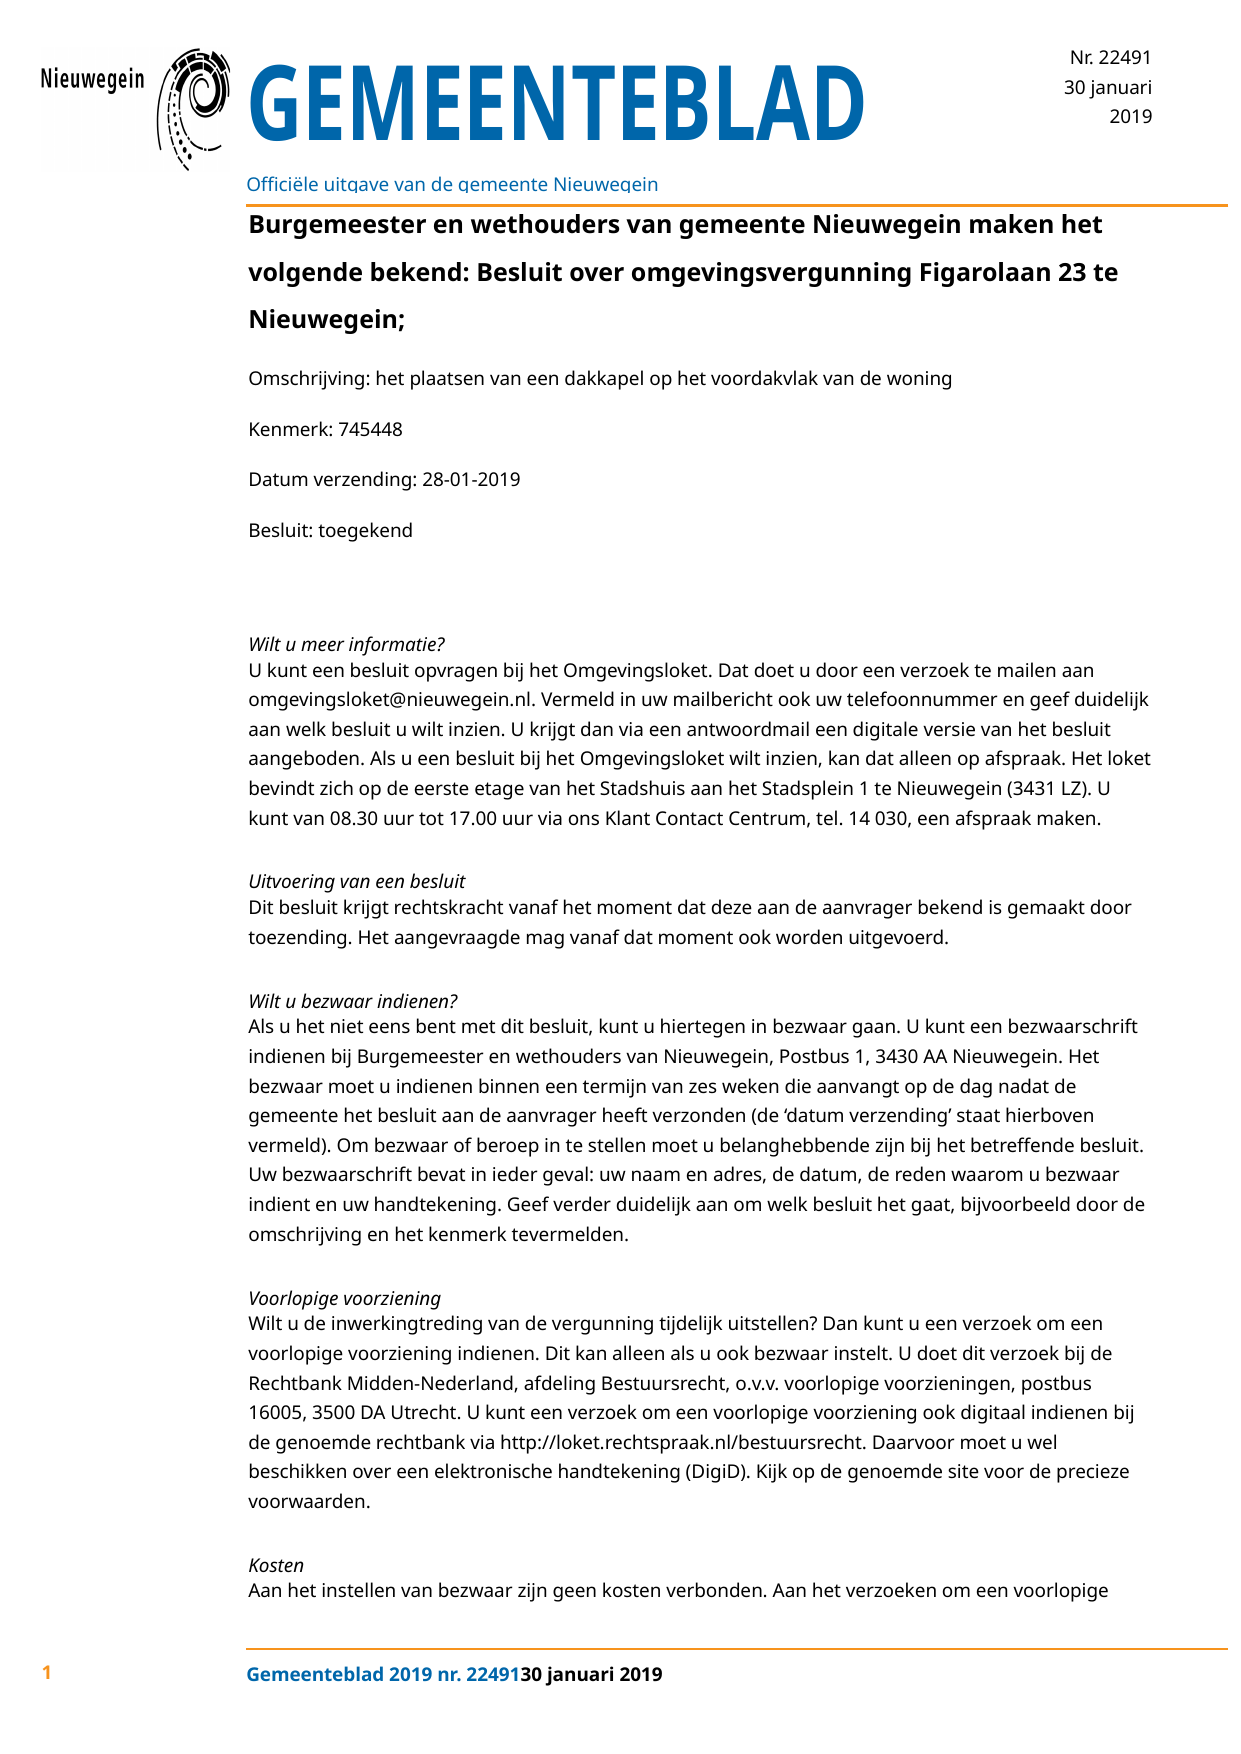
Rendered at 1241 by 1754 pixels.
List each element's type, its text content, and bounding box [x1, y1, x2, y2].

picture [41, 47, 231, 172]
text Als u het niet eens bent met dit besluit, kunt u hiertegen in bezwaar gaan. U kunt een bezwaarschrift indienen bij Burgemeester en wethouders van Nieuwegein, Postbus 1, 3430 AA Nieuwegein. Het bezwaar moet u indienen binnen een termijn van zes weken die aanvangt op de dag nadat de gemeente het besluit aan de aanvrager heeft verzonden (de ‘datum verzending’ staat hierboven vermeld). Om bezwaar of beroep in te stellen moet u belanghebbende zijn bij het betreffende besluit. Uw bezwaarschrift bevat in ieder geval: uw naam en adres, de datum, de reden waarom u bezwaar indient en uw handtekening. Geef verder duidelijk aan om welk besluit het gaat, bijvoorbeeld door de omschrijving en het kenmerk tevermelden. [248, 1014, 1152, 1247]
text Datum verzending: 28-01-2019 [248, 466, 1152, 492]
text Wilt u meer informatie? [248, 631, 1152, 657]
text Wilt u de inwerkingtreding van de vergunning tijdelijk uitstellen? Dan kunt u een verzoek om een voorlopige voorziening indienen. Dit kan alleen als u ook bezwaar instelt. U doet dit verzoek bij de Rechtbank Midden-Nederland, afdeling Bestuursrecht, o.v.v. voorlopige voorzieningen, postbus 16005, 3500 DA Utrecht. U kunt een verzoek om een voorlopige voorziening ook digitaal indienen bij de genoemde rechtbank via http://loket.rechtspraak.nl/bestuursrecht. Daarvoor moet u wel beschikken over een elektronische handtekening (DigiD). Kijk op de genoemde site voor de precieze voorwaarden. [248, 1311, 1152, 1514]
text Dit besluit krijgt rechtskracht vanaf het moment dat deze aan de aanvrager bekend is gemaakt door toezending. Het aangevraagde mag vanaf dat moment ook worden uitgevoerd. [248, 894, 1152, 950]
text U kunt een besluit opvragen bij het Omgevingsloket. Dat doet u door een verzoek te mailen aan omgevingsloket@nieuwegein.nl. Vermeld in uw mailbericht ook uw telefoonnummer en geef duidelijk aan welk besluit u wilt inzien. U krijgt dan via een antwoordmail een digitale versie van het besluit aangeboden. Als u een besluit bij het Omgevingsloket wilt inzien, kan dat alleen op afspraak. Het loket bevindt zich op de eerste etage van het Stadshuis aan het Stadsplein 1 te Nieuwegein (3431 LZ). U kunt van 08.30 uur tot 17.00 uur via ons Klant Contact Centrum, tel. 14 030, een afspraak maken. [248, 657, 1152, 831]
text Aan het instellen van bezwaar zijn geen kosten verbonden. Aan het verzoeken om een voorlopige [248, 1578, 1152, 1603]
text Besluit: toegekend [248, 517, 1152, 542]
text Kosten [248, 1552, 1152, 1578]
text Kenmerk: 745448 [248, 416, 1152, 442]
text Wilt u bezwaar indienen? [248, 988, 1152, 1014]
text Uitvoering van een besluit [248, 869, 1152, 894]
text Voorlopige voorziening [248, 1285, 1152, 1311]
text Omschrijving: het plaatsen van een dakkapel op het voordakvlak van de woning [248, 366, 1152, 391]
text Burgemeester en wethouders van gemeente Nieuwegein maken het volgende bekend: Besluit over omgevingsvergunning Figarolaan 23 te Nieuwegein; [248, 207, 1152, 336]
